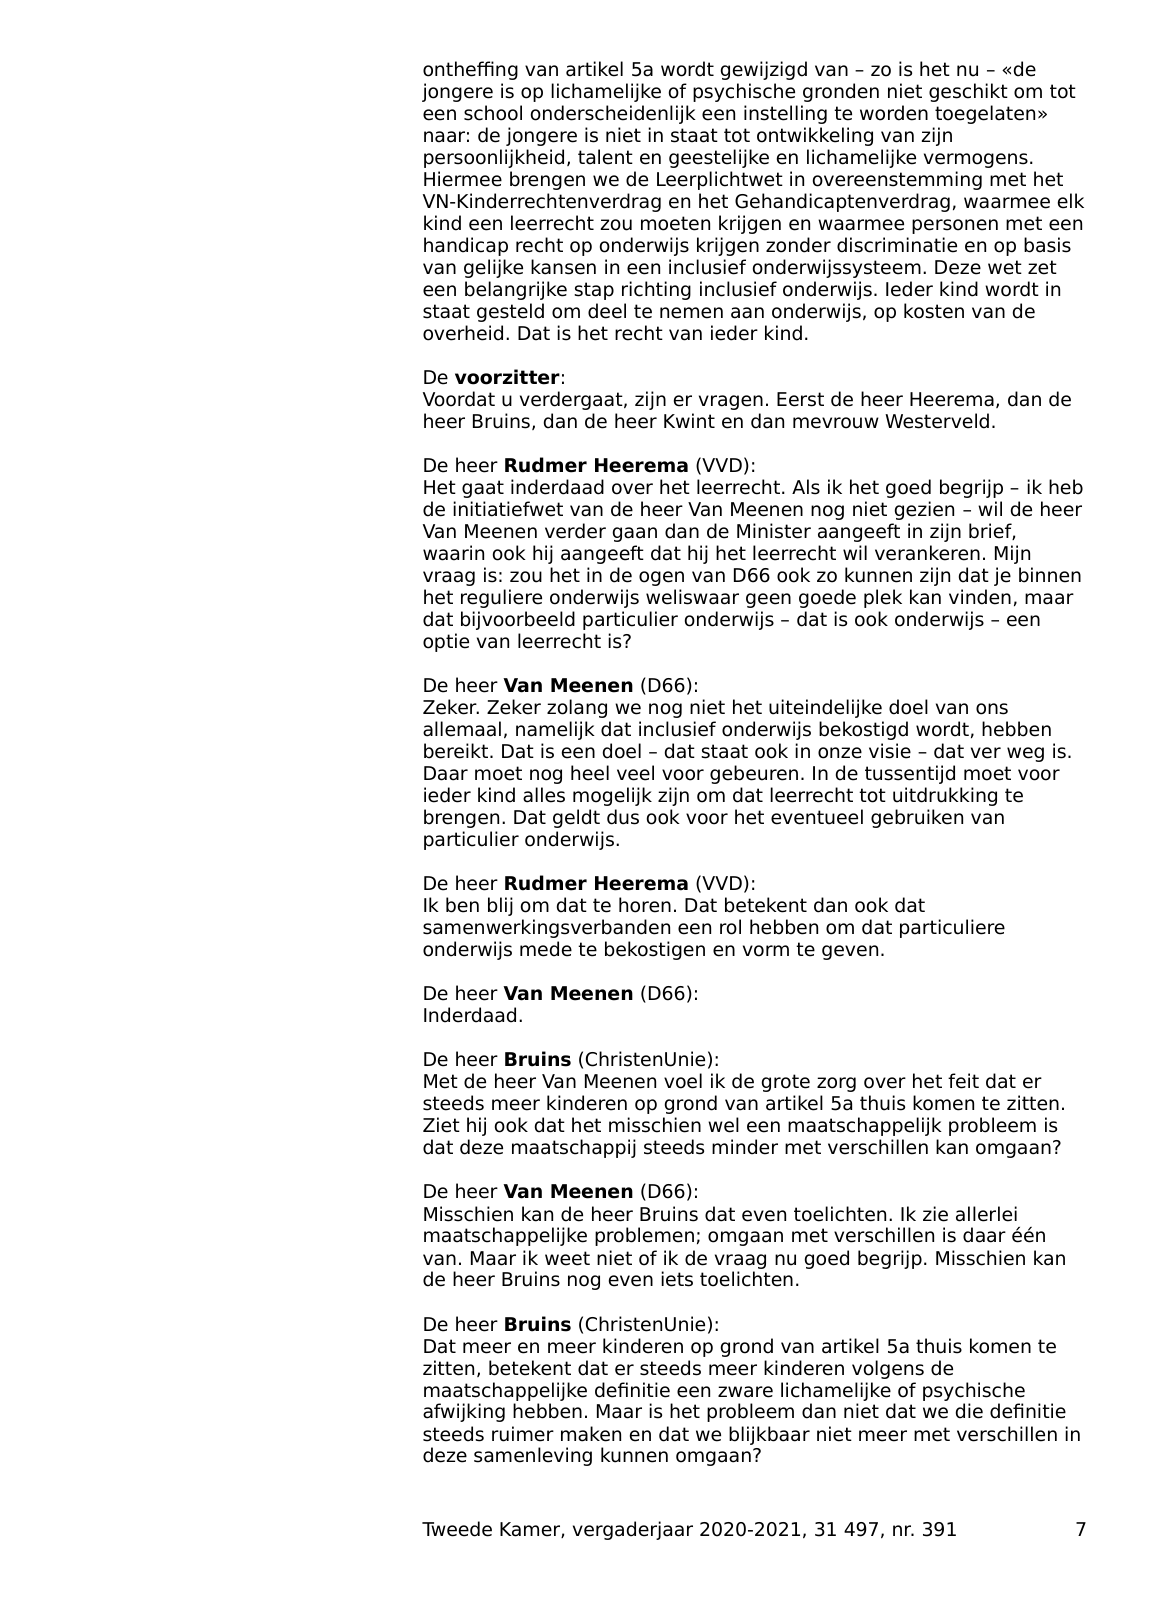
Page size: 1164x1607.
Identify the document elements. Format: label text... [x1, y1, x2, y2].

text De heer Van Meenen (D66): [422, 983, 1087, 1005]
text Zeker. Zeker zolang we nog niet het uiteindelijke doel van ons allemaal, namelijk dat inclusief onderwijs bekostigd wordt, hebben bereikt. Dat is een doel – dat staat ook in onze visie – dat ver weg is. Daar moet nog heel veel voor gebeuren. In de tussentijd moet voor ieder kind alles mogelijk zijn om dat leerrecht tot uitdrukking te brengen. Dat geldt dus ook voor het eventueel gebruiken van particulier onderwijs. [422, 697, 1087, 851]
text De heer Rudmer Heerema (VVD): [422, 873, 1087, 895]
text De heer Rudmer Heerema (VVD): [422, 455, 1087, 477]
text ontheffing van artikel 5a wordt gewijzigd van – zo is het nu – «de jongere is op lichamelijke of psychische gronden niet geschikt om tot een school onderscheidenlijk een instelling te worden toegelaten» naar: de jongere is niet in staat tot ontwikkeling van zijn persoonlijkheid, talent en geestelijke en lichamelijke vermogens. Hiermee brengen we de Leerplichtwet in overeenstemming met het VN-Kinderrechtenverdrag en het Gehandicaptenverdrag, waarmee elk kind een leerrecht zou moeten krijgen en waarmee personen met een handicap recht op onderwijs krijgen zonder discriminatie en op basis van gelijke kansen in een inclusief onderwijssysteem. Deze wet zet een belangrijke stap richting inclusief onderwijs. Ieder kind wordt in staat gesteld om deel te nemen aan onderwijs, op kosten van de overheid. Dat is het recht van ieder kind. [422, 59, 1087, 345]
text Met de heer Van Meenen voel ik de grote zorg over het feit dat er steeds meer kinderen op grond van artikel 5a thuis komen te zitten. Ziet hij ook dat het misschien wel een maatschappelijk probleem is dat deze maatschappij steeds minder met verschillen kan omgaan? [422, 1071, 1087, 1159]
text Dat meer en meer kinderen op grond van artikel 5a thuis komen te zitten, betekent dat er steeds meer kinderen volgens de maatschappelijke definitie een zware lichamelijke of psychische afwijking hebben. Maar is het probleem dan niet dat we die definitie steeds ruimer maken en dat we blijkbaar niet meer met verschillen in deze samenleving kunnen omgaan? [422, 1336, 1087, 1467]
text De heer Bruins (ChristenUnie): [422, 1049, 1087, 1071]
text Misschien kan de heer Bruins dat even toelichten. Ik zie allerlei maatschappelijke problemen; omgaan met verschillen is daar één van. Maar ik weet niet of ik de vraag nu goed begrijp. Misschien kan de heer Bruins nog even iets toelichten. [422, 1203, 1087, 1291]
text De heer Van Meenen (D66): [422, 1181, 1087, 1203]
text Het gaat inderdaad over het leerrecht. Als ik het goed begrijp – ik heb de initiatiefwet van de heer Van Meenen nog niet gezien – wil de heer Van Meenen verder gaan dan de Minister aangeeft in zijn brief, waarin ook hij aangeeft dat hij het leerrecht wil verankeren. Mijn vraag is: zou het in de ogen van D66 ook zo kunnen zijn dat je binnen het reguliere onderwijs weliswaar geen goede plek kan vinden, maar dat bijvoorbeeld particulier onderwijs – dat is ook onderwijs – een optie van leerrecht is? [422, 477, 1087, 653]
text Inderdaad. [422, 1005, 1087, 1027]
text De heer Van Meenen (D66): [422, 675, 1087, 697]
text De heer Bruins (ChristenUnie): [422, 1313, 1087, 1336]
text Ik ben blij om dat te horen. Dat betekent dan ook dat samenwerkingsverbanden een rol hebben om dat particuliere onderwijs mede te bekostigen en vorm te geven. [422, 895, 1087, 961]
text Voordat u verdergaat, zijn er vragen. Eerst de heer Heerema, dan de heer Bruins, dan de heer Kwint en dan mevrouw Westerveld. [422, 389, 1087, 433]
text De voorzitter: [422, 367, 1087, 389]
